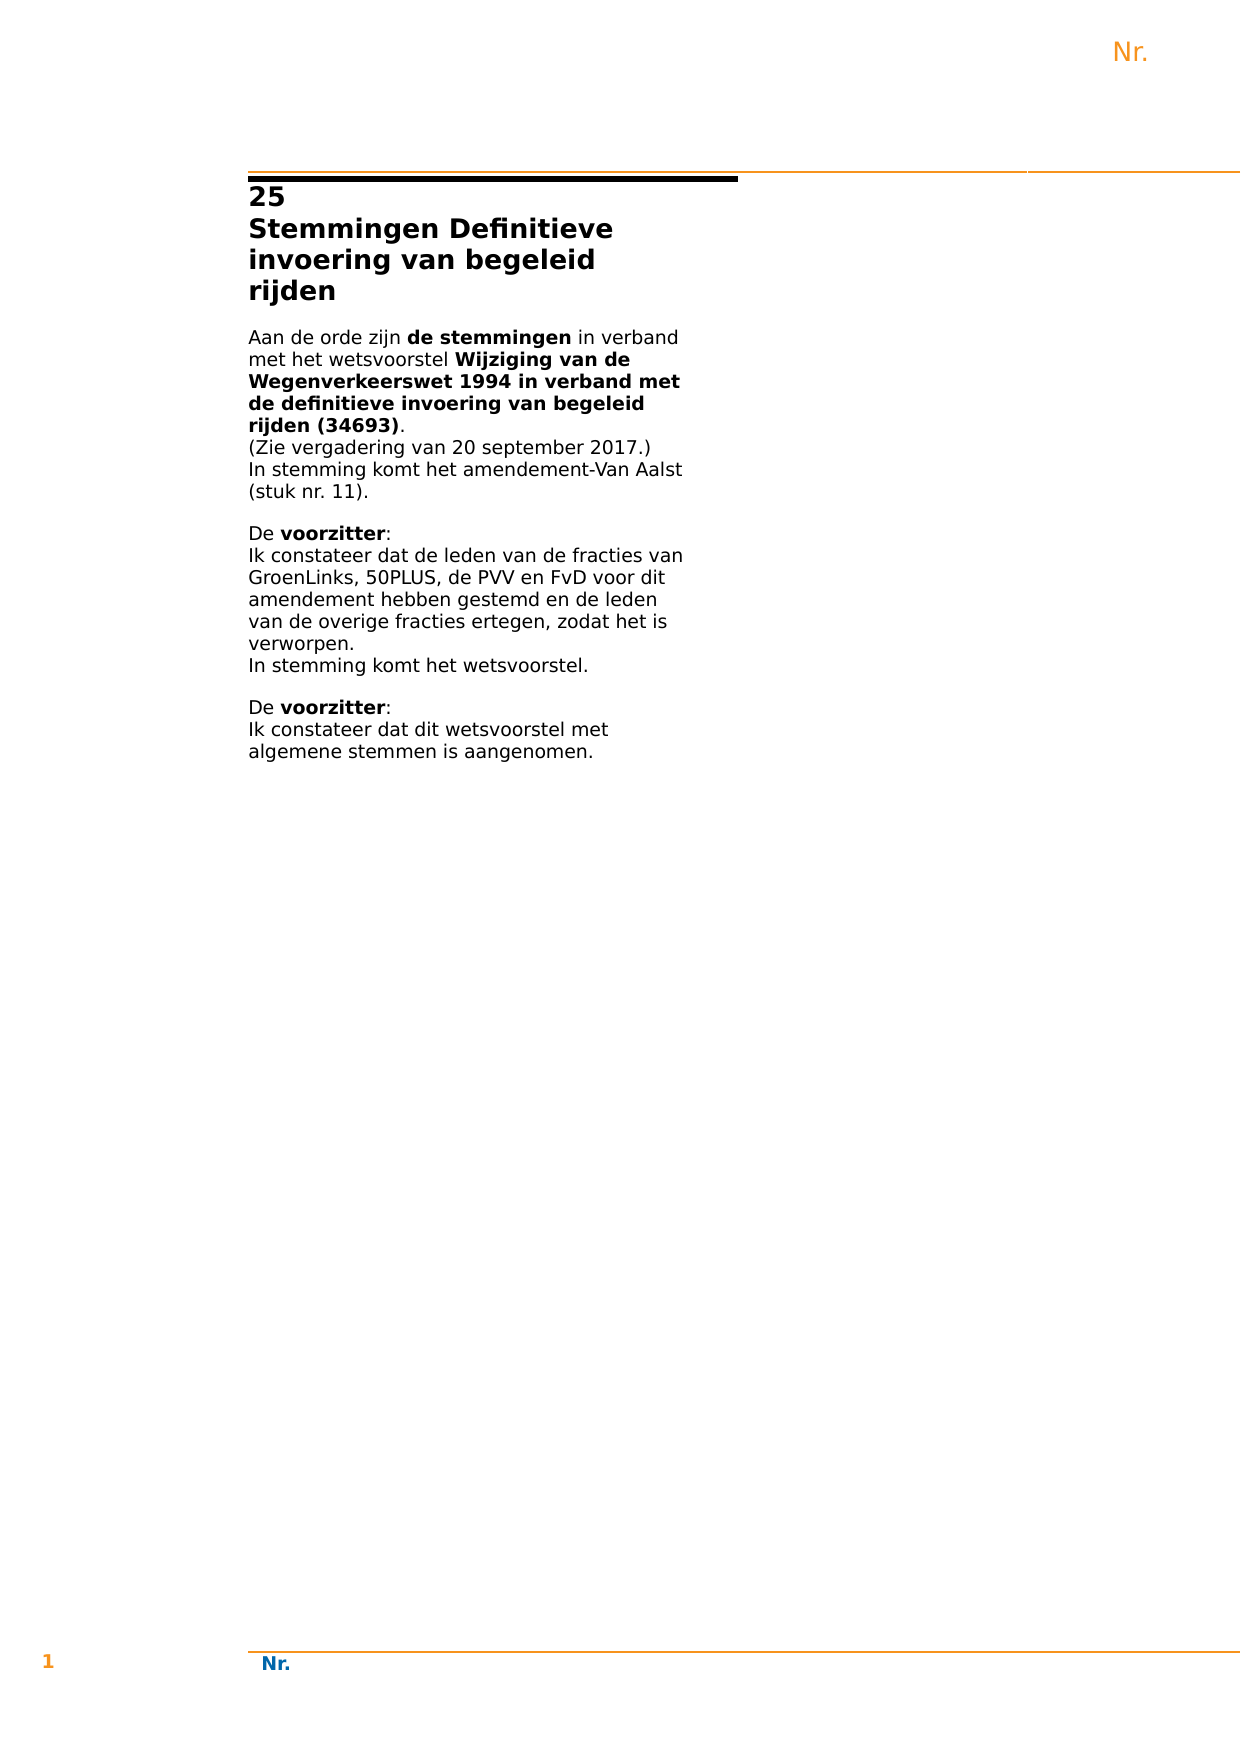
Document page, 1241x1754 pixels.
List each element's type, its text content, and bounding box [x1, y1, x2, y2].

text Aan de orde zijn de stemmingen in verband met het wetsvoorstel Wijziging van de Wegenverkeerswet 1994 in verband met de definitieve invoering van begeleid rijden (34693). [248, 327, 691, 437]
text De voorzitter: [248, 523, 691, 545]
text De voorzitter: [248, 697, 691, 718]
title 25 Stemmingen Definitieve invoering van begeleid rijden [248, 182, 691, 307]
text In stemming komt het amendement-Van Aalst (stuk nr. 11). [248, 459, 691, 503]
text Ik constateer dat dit wetsvoorstel met algemene stemmen is aangenomen. [248, 718, 691, 762]
text (Zie vergadering van 20 september 2017.) [248, 437, 691, 459]
text In stemming komt het wetsvoorstel. [248, 654, 691, 677]
text Ik constateer dat de leden van de fracties van GroenLinks, 50PLUS, de PVV en FvD voor dit amendement hebben gestemd en de leden van de overige fracties ertegen, zodat het is verworpen. [248, 545, 691, 654]
